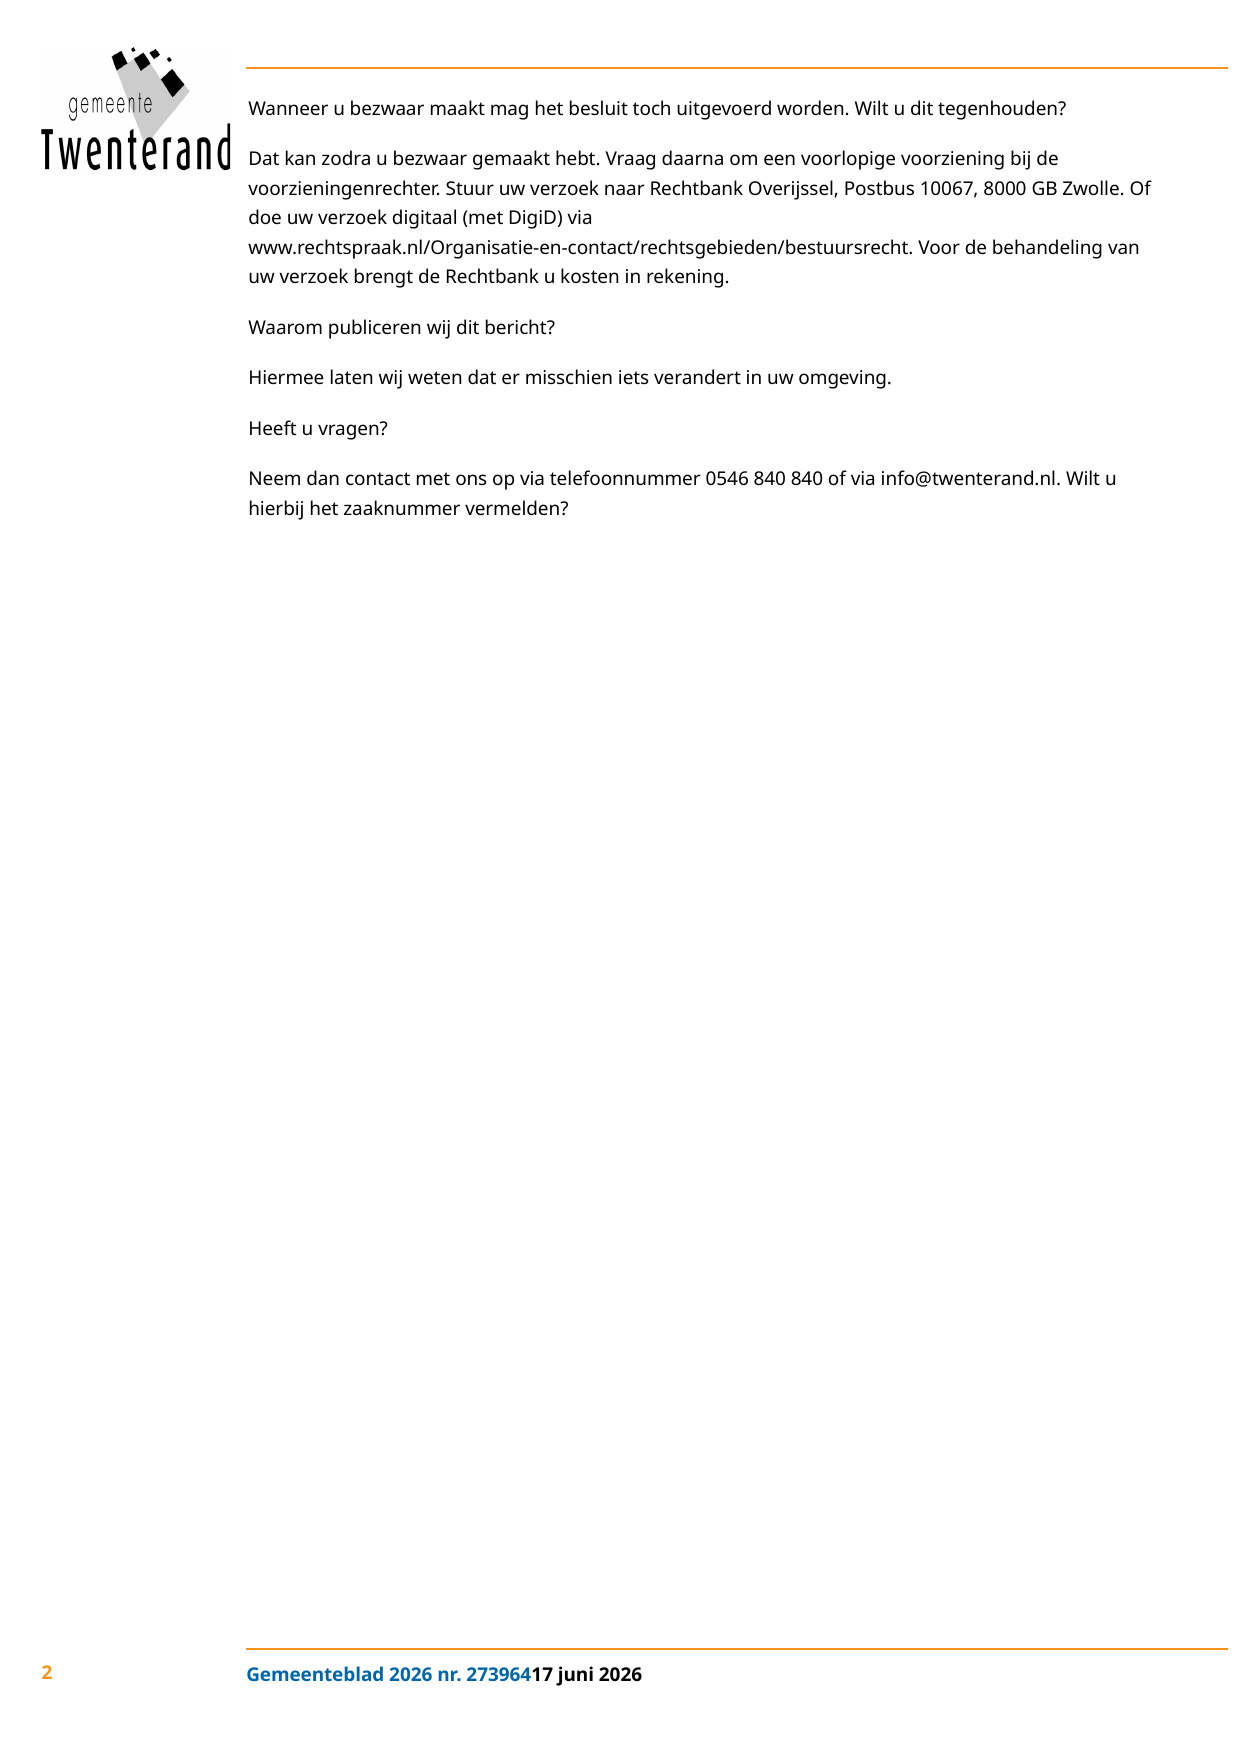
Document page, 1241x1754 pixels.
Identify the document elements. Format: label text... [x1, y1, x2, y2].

picture [41, 47, 231, 172]
text Heeft u vragen? [248, 415, 1152, 441]
text Wanneer u bezwaar maakt mag het besluit toch uitgevoerd worden. Wilt u dit tegenhouden? [248, 95, 1152, 121]
text Dat kan zodra u bezwaar gemaakt hebt. Vraag daarna om een voorlopige voorziening bij de voorzieningenrechter. Stuur uw verzoek naar Rechtbank Overijssel, Postbus 10067, 8000 GB Zwolle. Of doe uw verzoek digitaal (met DigiD) via www.rechtspraak.nl/Organisatie-en-contact/rechtsgebieden/bestuursrecht. Voor de behandeling van uw verzoek brengt de Rechtbank u kosten in rekening. [248, 145, 1152, 289]
text Neem dan contact met ons op via telefoonnummer 0546 840 840 of via info@twenterand.nl. Wilt u hierbij het zaaknummer vermelden? [248, 465, 1152, 521]
text Waarom publiceren wij dit bericht? [248, 314, 1152, 340]
text Hiermee laten wij weten dat er misschien iets verandert in uw omgeving. [248, 364, 1152, 390]
